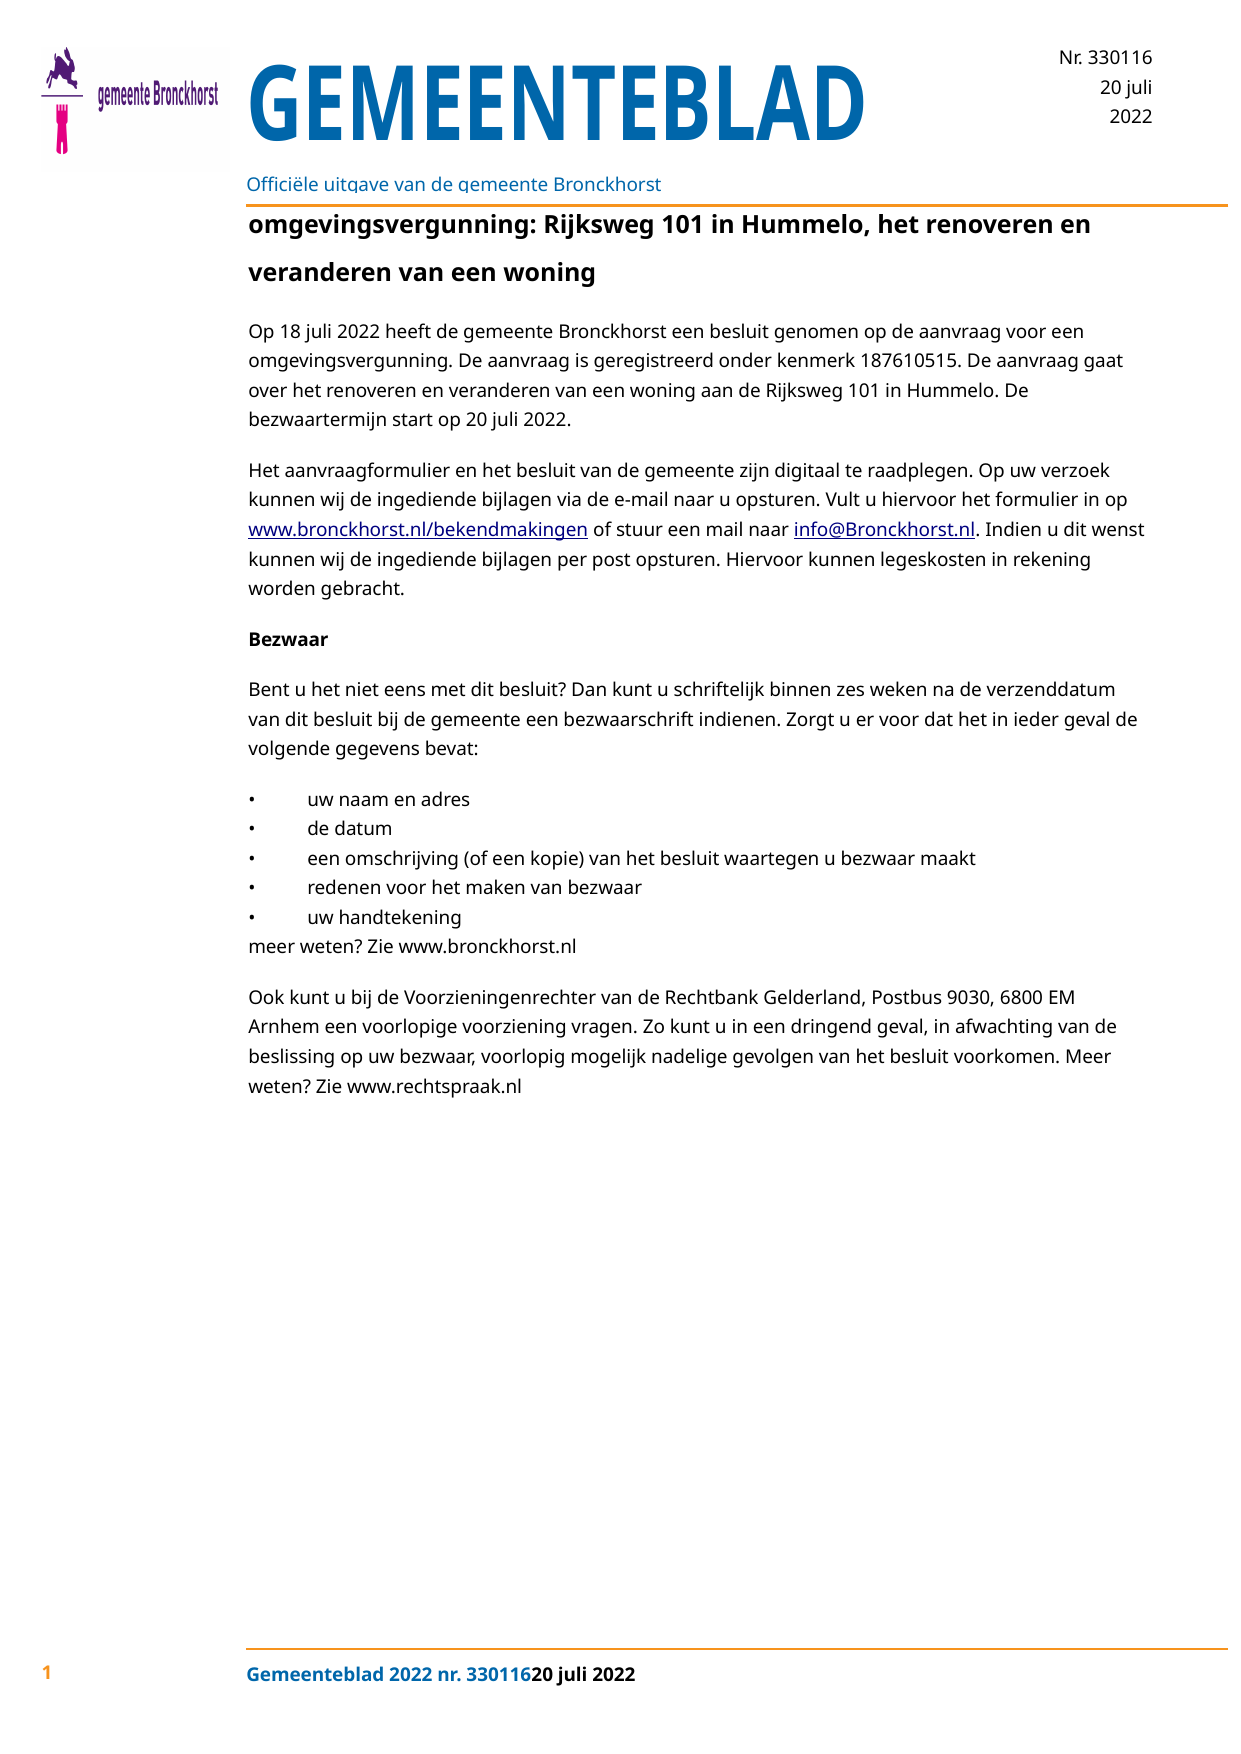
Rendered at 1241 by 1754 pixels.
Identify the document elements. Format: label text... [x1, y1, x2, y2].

text omgevingsvergunning: Rijksweg 101 in Hummelo, het renoveren en veranderen van een woning [248, 207, 1152, 288]
text Ook kunt u bij de Voorzieningenrechter van de Rechtbank Gelderland, Postbus 9030, 6800 EM Arnhem een voorlopige voorziening vragen. Zo kunt u in een dringend geval, in afwachting van de beslissing op uw bezwaar, voorlopig mogelijk nadelige gevolgen van het besluit voorkomen. Meer weten? Zie www.rechtspraak.nl [248, 984, 1152, 1099]
list uw naam en adres [248, 786, 1152, 812]
text Bent u het niet eens met dit besluit? Dan kunt u schriftelijk binnen zes weken na de verzenddatum van dit besluit bij de gemeente een bezwaarschrift indienen. Zorgt u er voor dat het in ieder geval de volgende gegevens bevat: [248, 676, 1152, 761]
list een omschrijving (of een kopie) van het besluit waartegen u bezwaar maakt [248, 845, 1152, 871]
text Op 18 juli 2022 heeft de gemeente Bronckhorst een besluit genomen op de aanvraag voor een omgevingsvergunning. De aanvraag is geregistreerd onder kenmerk 187610515. De aanvraag gaat over het renoveren en veranderen van een woning aan de Rijksweg 101 in Hummelo. De bezwaartermijn start op 20 juli 2022. [248, 318, 1152, 432]
list de datum [248, 815, 1152, 841]
list redenen voor het maken van bezwaar [248, 874, 1152, 900]
text Het aanvraagformulier en het besluit van de gemeente zijn digitaal te raadplegen. Op uw verzoek kunnen wij de ingediende bijlagen via de e-mail naar u opsturen. Vult u hiervoor het formulier in op www.bronckhorst.nl/bekendmakingen of stuur een mail naar info@Bronckhorst.nl. Indien u dit wenst kunnen wij de ingediende bijlagen per post opsturen. Hiervoor kunnen legeskosten in rekening worden gebracht. [248, 457, 1152, 601]
picture [41, 47, 231, 172]
text meer weten? Zie www.bronckhorst.nl [248, 934, 1152, 959]
text Bezwaar [248, 626, 1152, 652]
list uw handtekening [248, 904, 1152, 930]
